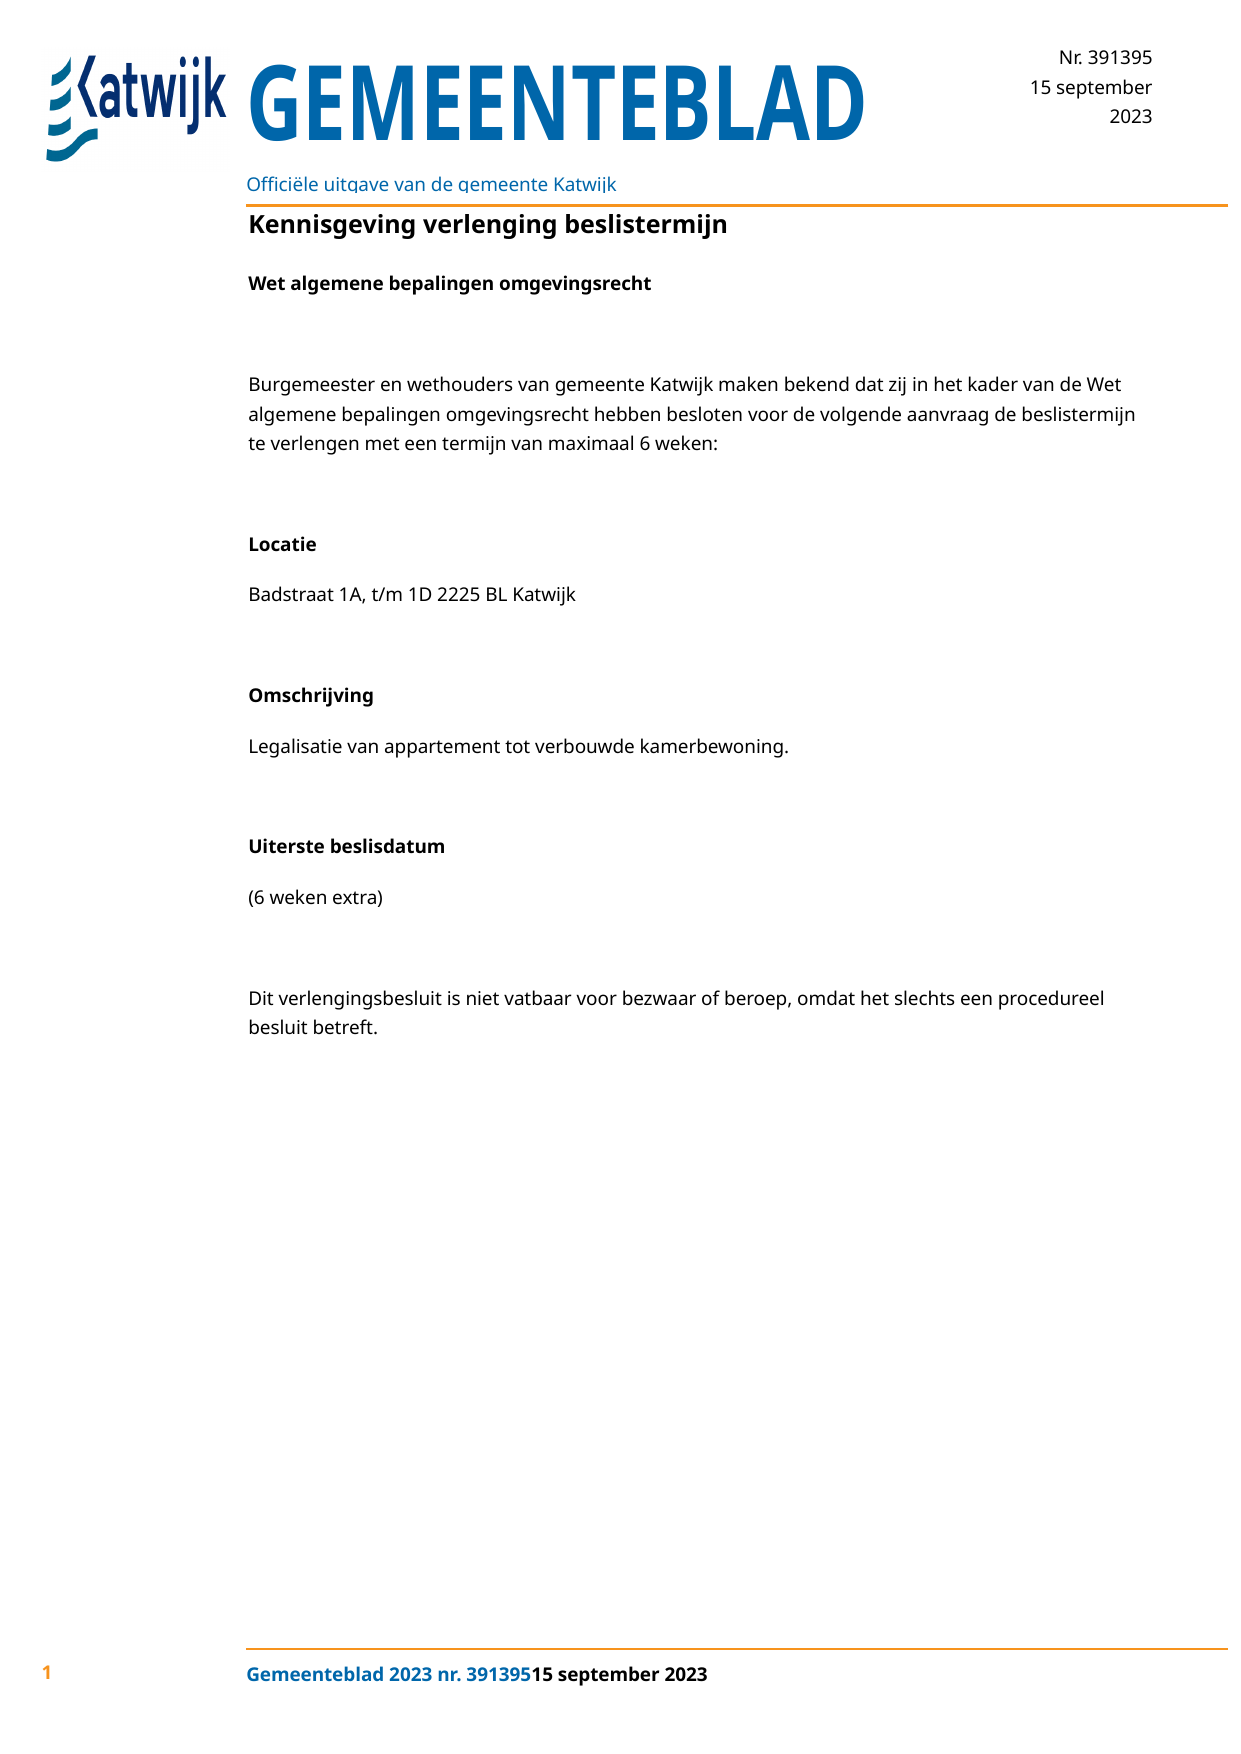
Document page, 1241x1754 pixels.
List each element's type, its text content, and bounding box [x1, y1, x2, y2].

picture [41, 47, 231, 172]
text Wet algemene bepalingen omgevingsrecht [248, 270, 1152, 296]
text Dit verlengingsbesluit is niet vatbaar voor bezwaar of beroep, omdat het slechts een procedureel besluit betreft. [248, 985, 1152, 1040]
text Burgemeester en wethouders van gemeente Katwijk maken bekend dat zij in het kader van de Wet algemene bepalingen omgevingsrecht hebben besloten voor de volgende aanvraag de beslistermijn te verlengen met een termijn van maximaal 6 weken: [248, 371, 1152, 456]
text Kennisgeving verlenging beslistermijn [248, 207, 1152, 241]
text Uiterste beslisdatum [248, 834, 1152, 859]
text Omschrijving [248, 682, 1152, 708]
text Legalisatie van appartement tot verbouwde kamerbewoning. [248, 733, 1152, 758]
text Badstraat 1A, t/m 1D 2225 BL Katwijk [248, 582, 1152, 607]
text Locatie [248, 531, 1152, 557]
text (6 weken extra) [248, 884, 1152, 910]
